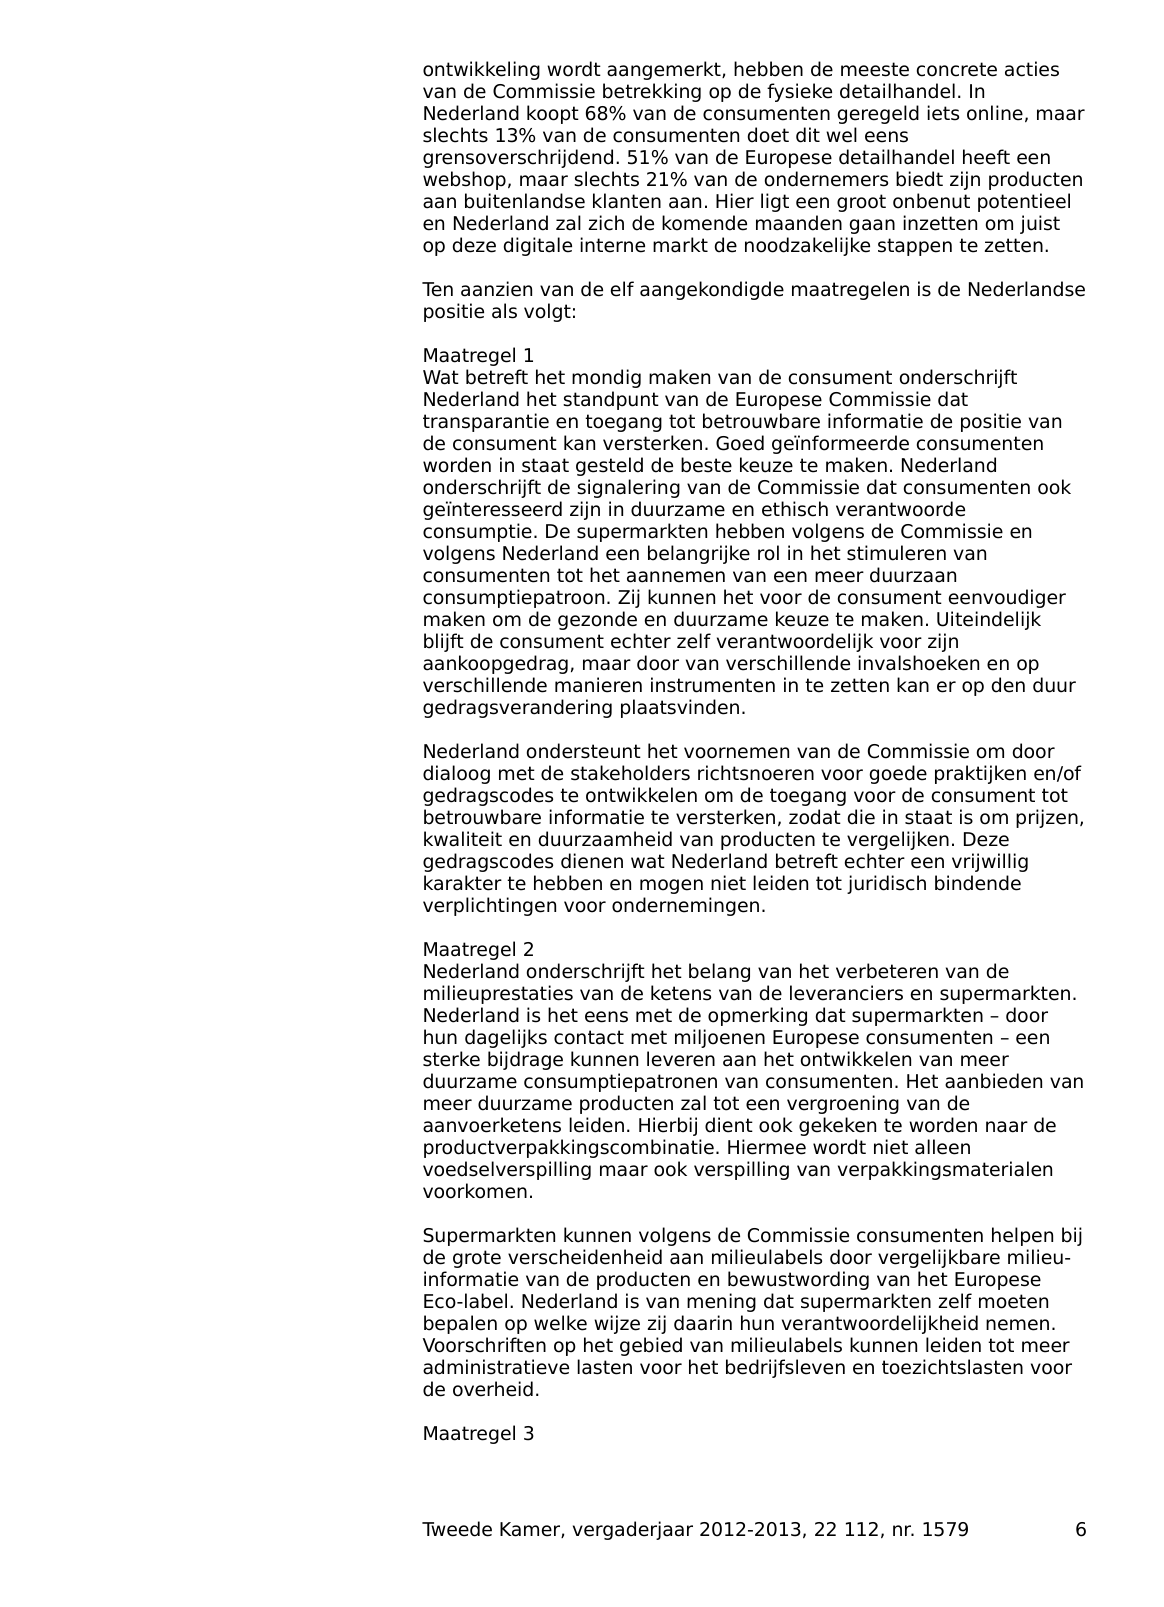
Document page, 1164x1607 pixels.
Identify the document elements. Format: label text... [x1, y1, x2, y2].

text Ten aanzien van de elf aangekondigde maatregelen is de Nederlandse positie als volgt: [422, 279, 1087, 323]
text Maatregel 2 [422, 939, 1087, 961]
text ontwikkeling wordt aangemerkt, hebben de meeste concrete acties van de Commissie betrekking op de fysieke detailhandel. In Nederland koopt 68% van de consumenten geregeld iets online, maar slechts 13% van de consumenten doet dit wel eens grensoverschrijdend. 51% van de Europese detailhandel heeft een webshop, maar slechts 21% van de ondernemers biedt zijn producten aan buitenlandse klanten aan. Hier ligt een groot onbenut potentieel en Nederland zal zich de komende maanden gaan inzetten om juist op deze digitale interne markt de noodzakelijke stappen te zetten. [422, 59, 1087, 257]
text Nederland ondersteunt het voornemen van de Commissie om door dialoog met de stakeholders richtsnoeren voor goede praktijken en/of gedragscodes te ontwikkelen om de toegang voor de consument tot betrouwbare informatie te versterken, zodat die in staat is om prijzen, kwaliteit en duurzaamheid van producten te vergelijken. Deze gedragscodes dienen wat Nederland betreft echter een vrijwillig karakter te hebben en mogen niet leiden tot juridisch bindende verplichtingen voor ondernemingen. [422, 741, 1087, 917]
text Maatregel 3 [422, 1423, 1087, 1445]
text Maatregel 1 [422, 345, 1087, 367]
text Supermarkten kunnen volgens de Commissie consumenten helpen bij de grote verscheidenheid aan milieulabels door vergelijkbare milieu-informatie van de producten en bewustwording van het Europese Eco-label. Nederland is van mening dat supermarkten zelf moeten bepalen op welke wijze zij daarin hun verantwoordelijkheid nemen. Voorschriften op het gebied van milieulabels kunnen leiden tot meer administratieve lasten voor het bedrijfsleven en toezichtslasten voor de overheid. [422, 1225, 1087, 1401]
text Wat betreft het mondig maken van de consument onderschrijft Nederland het standpunt van de Europese Commissie dat transparantie en toegang tot betrouwbare informatie de positie van de consument kan versterken. Goed geïnformeerde consumenten worden in staat gesteld de beste keuze te maken. Nederland onderschrijft de signalering van de Commissie dat consumenten ook geïnteresseerd zijn in duurzame en ethisch verantwoorde consumptie. De supermarkten hebben volgens de Commissie en volgens Nederland een belangrijke rol in het stimuleren van consumenten tot het aannemen van een meer duurzaan consumptiepatroon. Zij kunnen het voor de consument eenvoudiger maken om de gezonde en duurzame keuze te maken. Uiteindelijk blijft de consument echter zelf verantwoordelijk voor zijn aankoopgedrag, maar door van verschillende invalshoeken en op verschillende manieren instrumenten in te zetten kan er op den duur gedragsverandering plaatsvinden. [422, 367, 1087, 719]
text Nederland onderschrijft het belang van het verbeteren van de milieuprestaties van de ketens van de leveranciers en supermarkten. Nederland is het eens met de opmerking dat supermarkten – door hun dagelijks contact met miljoenen Europese consumenten – een sterke bijdrage kunnen leveren aan het ontwikkelen van meer duurzame consumptiepatronen van consumenten. Het aanbieden van meer duurzame producten zal tot een vergroening van de aanvoerketens leiden. Hierbij dient ook gekeken te worden naar de productverpakkingscombinatie. Hiermee wordt niet alleen voedselverspilling maar ook verspilling van verpakkingsmaterialen voorkomen. [422, 961, 1087, 1203]
